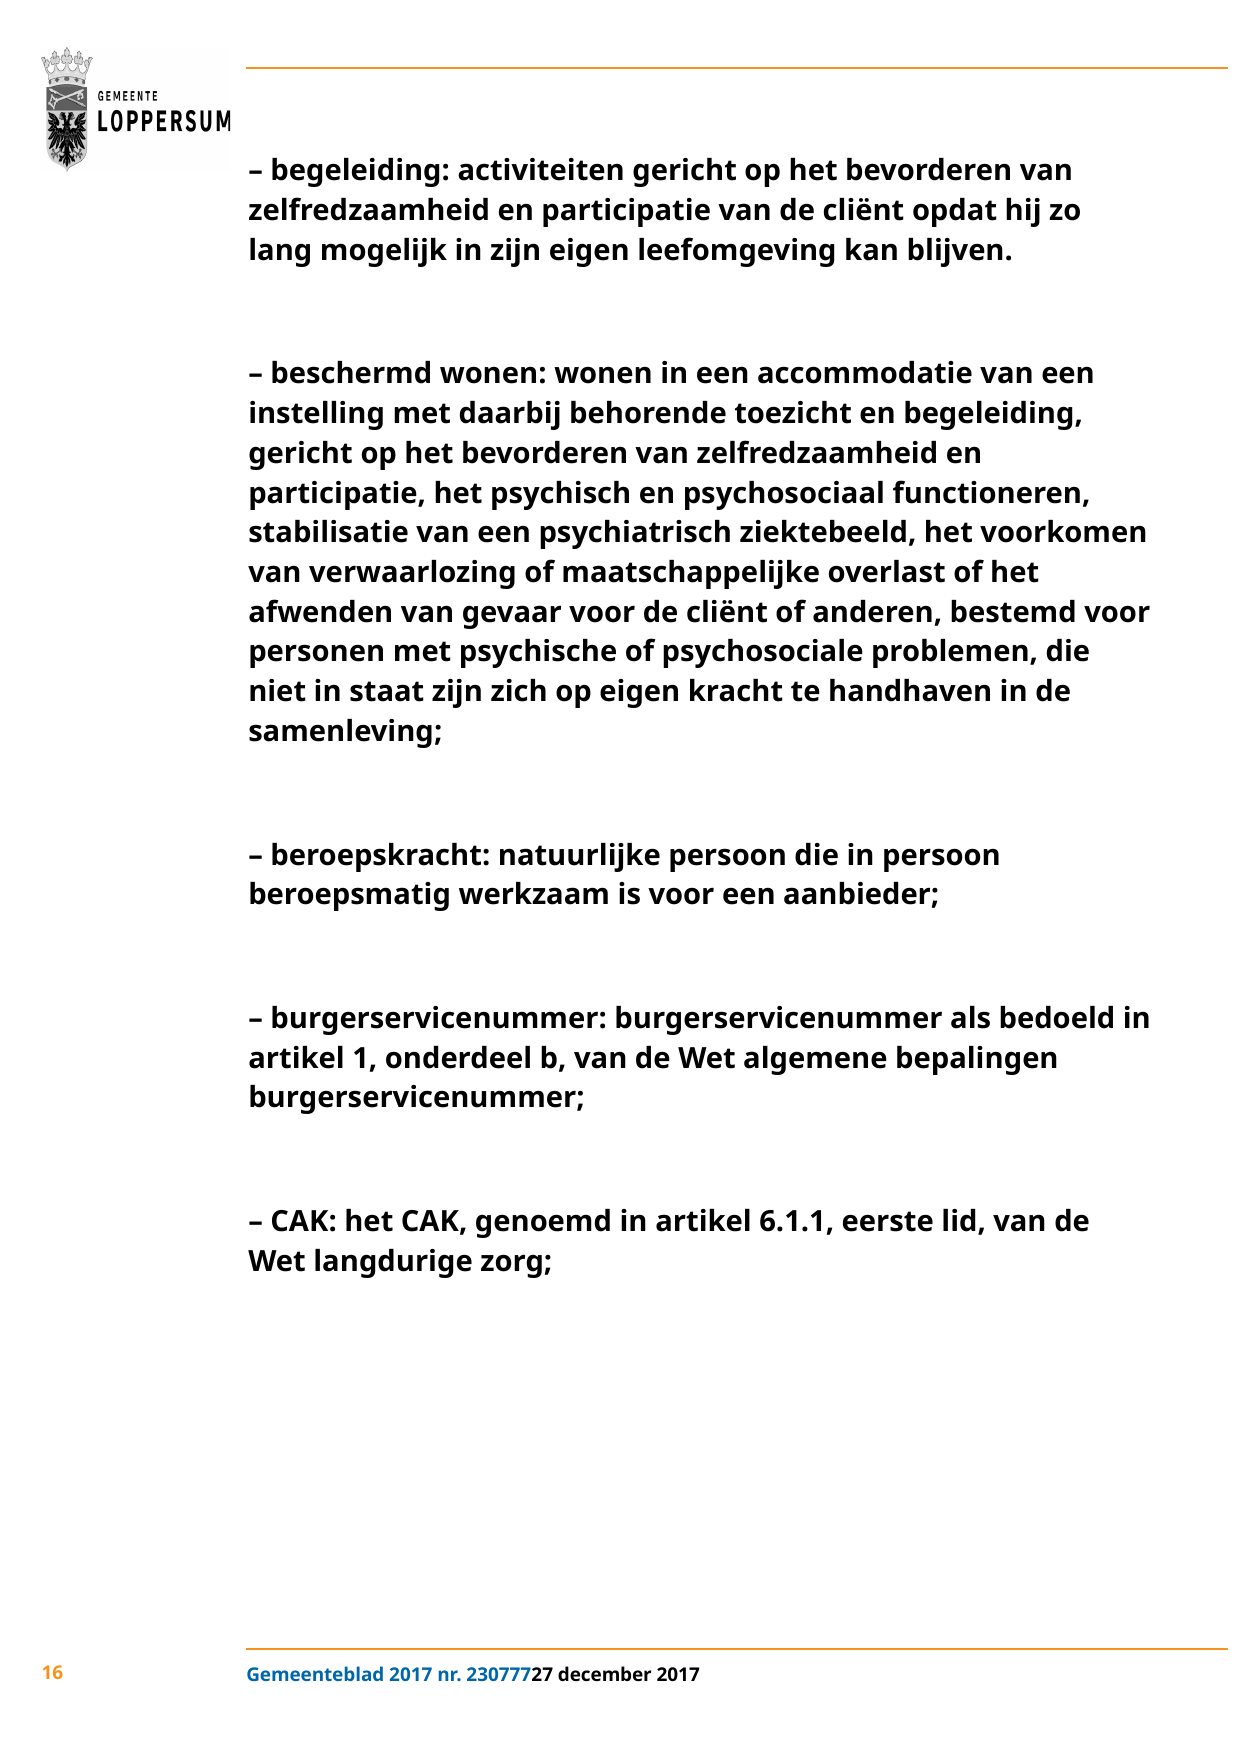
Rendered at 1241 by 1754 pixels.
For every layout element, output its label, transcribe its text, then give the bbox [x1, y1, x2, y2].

text – begeleiding: activiteiten gericht op het bevorderen van zelfredzaamheid en participatie van de cliënt opdat hij zo lang mogelijk in zijn eigen leefomgeving kan blijven. [248, 150, 1152, 269]
text – beroepskracht: natuurlijke persoon die in persoon beroepsmatig werkzaam is voor een aanbieder; [248, 834, 1152, 913]
text – burgerservicenummer: burgerservicenummer als bedoeld in artikel 1, onderdeel b, van de Wet algemene bepalingen burgerservicenummer; [248, 997, 1152, 1116]
picture [41, 47, 231, 172]
text – beschermd wonen: wonen in een accommodatie van een instelling met daarbij behorende toezicht en begeleiding, gericht op het bevorderen van zelfredzaamheid en participatie, het psychisch en psychosociaal functioneren, stabilisatie van een psychiatrisch ziektebeeld, het voorkomen van verwaarlozing of maatschappelijke overlast of het afwenden van gevaar voor de cliënt of anderen, bestemd voor personen met psychische of psychosociale problemen, die niet in staat zijn zich op eigen kracht te handhaven in de samenleving; [248, 353, 1152, 750]
text – CAK: het CAK, genoemd in artikel 6.1.1, eerste lid, van de Wet langdurige zorg; [248, 1200, 1152, 1280]
